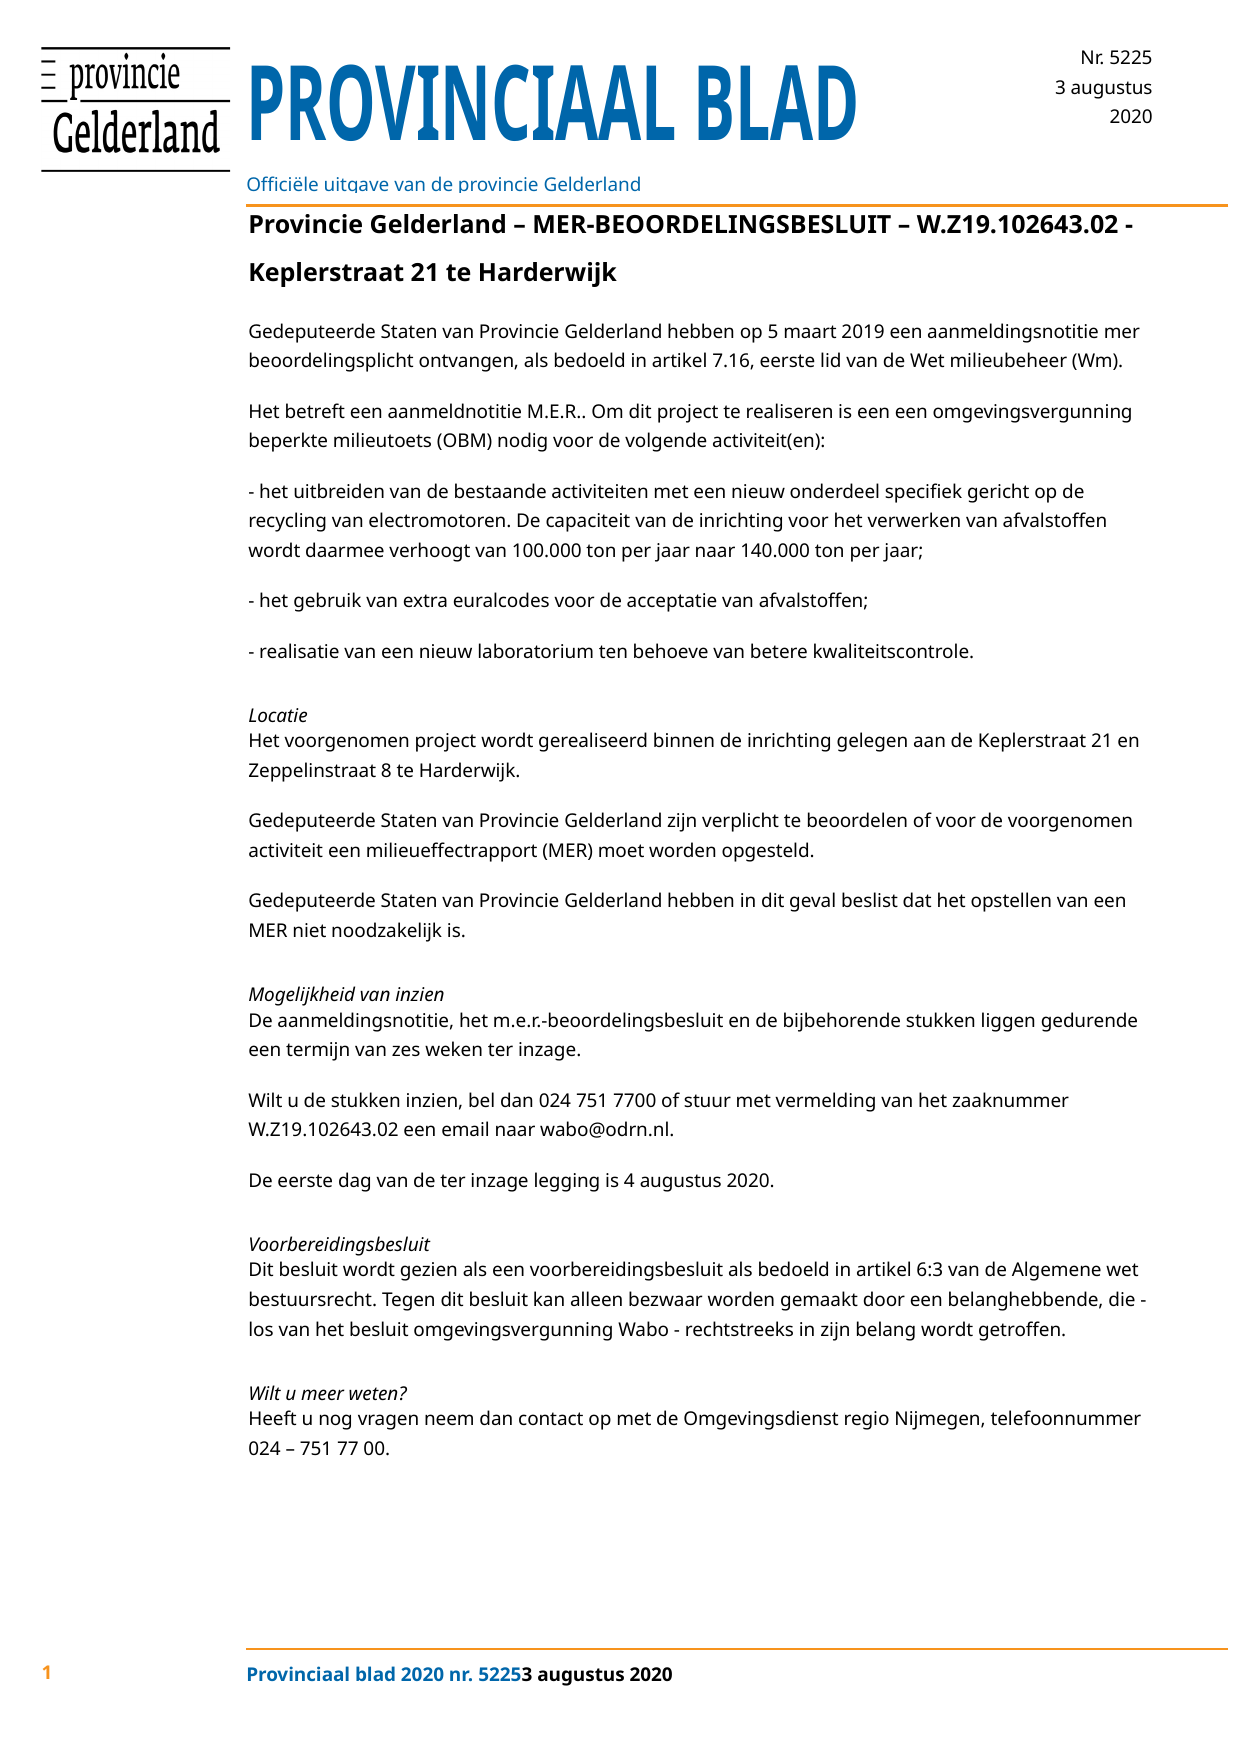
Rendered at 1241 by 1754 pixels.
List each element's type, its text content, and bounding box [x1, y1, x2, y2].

picture [41, 47, 231, 172]
text Gedeputeerde Staten van Provincie Gelderland hebben in dit geval beslist dat het opstellen van een MER niet noodzakelijk is. [248, 888, 1152, 943]
text Wilt u de stukken inzien, bel dan 024 751 7700 of stuur met vermelding van het zaaknummer W.Z19.102643.02 een email naar wabo@odrn.nl. [248, 1087, 1152, 1142]
text Het voorgenomen project wordt gerealiseerd binnen de inrichting gelegen aan de Keplerstraat 21 en Zeppelinstraat 8 te Harderwijk. [248, 728, 1152, 783]
text De aanmeldingsnotitie, het m.e.r.-beoordelingsbesluit en de bijbehorende stukken liggen gedurende een termijn van zes weken ter inzage. [248, 1007, 1152, 1062]
text Wilt u meer weten? [248, 1380, 1152, 1405]
text Het betreft een aanmeldnotitie M.E.R.. Om dit project te realiseren is een een omgevingsvergunning beperkte milieutoets (OBM) nodig voor de volgende activiteit(en): [248, 398, 1152, 453]
text Gedeputeerde Staten van Provincie Gelderland hebben op 5 maart 2019 een aanmeldingsnotitie mer beoordelingsplicht ontvangen, als bedoeld in artikel 7.16, eerste lid van de Wet milieubeheer (Wm). [248, 318, 1152, 373]
text - het gebruik van extra euralcodes voor de acceptatie van afvalstoffen; [248, 587, 1152, 613]
text Provincie Gelderland – MER-BEOORDELINGSBESLUIT – W.Z19.102643.02 - Keplerstraat 21 te Harderwijk [248, 207, 1152, 288]
text Mogelijkheid van inzien [248, 981, 1152, 1007]
text Voorbereidingsbesluit [248, 1231, 1152, 1257]
text Dit besluit wordt gezien als een voorbereidingsbesluit als bedoeld in artikel 6:3 van de Algemene wet bestuursrecht. Tegen dit besluit kan alleen bezwaar worden gemaakt door een belanghebbende, die - los van het besluit omgevingsvergunning Wabo - rechtstreeks in zijn belang wordt getroffen. [248, 1257, 1152, 1341]
text Locatie [248, 702, 1152, 728]
text - realisatie van een nieuw laboratorium ten behoeve van betere kwaliteitscontrole. [248, 638, 1152, 664]
text - het uitbreiden van de bestaande activiteiten met een nieuw onderdeel specifiek gericht op de recycling van electromotoren. De capaciteit van de inrichting voor het verwerken van afvalstoffen wordt daarmee verhoogt van 100.000 ton per jaar naar 140.000 ton per jaar; [248, 478, 1152, 563]
text De eerste dag van de ter inzage legging is 4 augustus 2020. [248, 1167, 1152, 1193]
text Heeft u nog vragen neem dan contact op met de Omgevingsdienst regio Nijmegen, telefoonnummer 024 – 751 77 00. [248, 1405, 1152, 1461]
text Gedeputeerde Staten van Provincie Gelderland zijn verplicht te beoordelen of voor de voorgenomen activiteit een milieueffectrapport (MER) moet worden opgesteld. [248, 808, 1152, 863]
